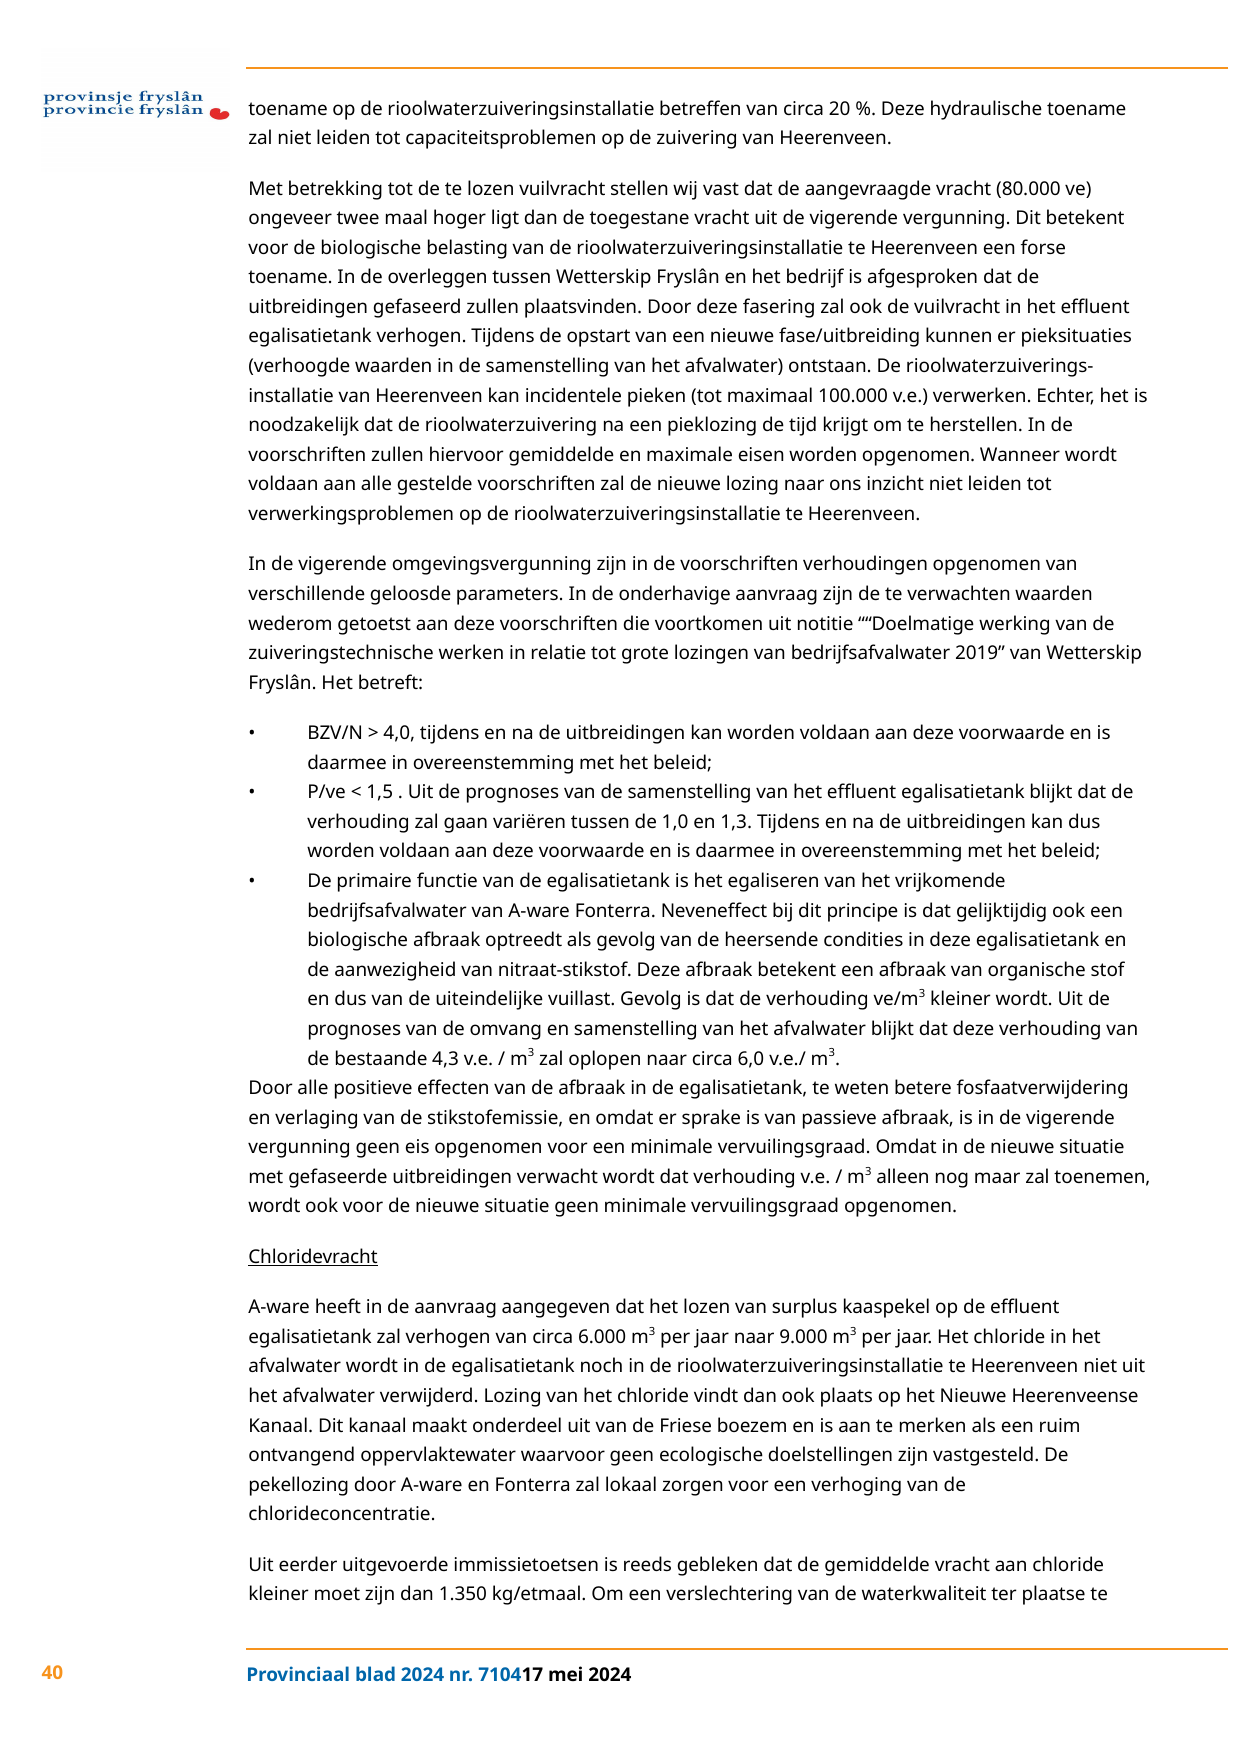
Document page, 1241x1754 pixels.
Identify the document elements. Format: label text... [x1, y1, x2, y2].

text Uit eerder uitgevoerde immissietoetsen is reeds gebleken dat de gemiddelde vracht aan chloride kleiner moet zijn dan 1.350 kg/etmaal. Om een verslechtering van de waterkwaliteit ter plaatse te [248, 1551, 1152, 1606]
list De primaire functie van de egalisatietank is het egaliseren van het vrijkomende bedrijfsafvalwater van A-ware Fonterra. Neveneffect bij dit principe is dat gelijktijdig ook een biologische afbraak optreedt als gevolg van de heersende condities in deze egalisatietank en de aanwezigheid van nitraat-stikstof. Deze afbraak betekent een afbraak van organische stof en dus van de uiteindelijke vuillast. Gevolg is dat de verhouding ve/m3 kleiner wordt. Uit de prognoses van de omvang en samenstelling van het afvalwater blijkt dat deze verhouding van de bestaande 4,3 v.e. / m3 zal oplopen naar circa 6,0 v.e./ m3. [248, 867, 1152, 1071]
list P/ve < 1,5 . Uit de prognoses van de samenstelling van het effluent egalisatietank blijkt dat de verhouding zal gaan variëren tussen de 1,0 en 1,3. Tijdens en na de uitbreidingen kan dus worden voldaan aan deze voorwaarde en is daarmee in overeenstemming met het beleid; [248, 778, 1152, 863]
text In de vigerende omgevingsvergunning zijn in de voorschriften verhoudingen opgenomen van verschillende geloosde parameters. In de onderhavige aanvraag zijn de te verwachten waarden wederom getoetst aan deze voorschriften die voortkomen uit notitie ““Doelmatige werking van de zuiveringstechnische werken in relatie tot grote lozingen van bedrijfsafvalwater 2019” van Wetterskip Fryslân. Het betreft: [248, 551, 1152, 695]
text A-ware heeft in de aanvraag aangegeven dat het lozen van surplus kaaspekel op de effluent egalisatietank zal verhogen van circa 6.000 m3 per jaar naar 9.000 m3 per jaar. Het chloride in het afvalwater wordt in de egalisatietank noch in de rioolwaterzuiveringsinstallatie te Heerenveen niet uit het afvalwater verwijderd. Lozing van het chloride vindt dan ook plaats op het Nieuwe Heerenveense Kanaal. Dit kanaal maakt onderdeel uit van de Friese boezem en is aan te merken als een ruim ontvangend oppervlaktewater waarvoor geen ecologische doelstellingen zijn vastgesteld. De pekellozing door A-ware en Fonterra zal lokaal zorgen voor een verhoging van de chlorideconcentratie. [248, 1293, 1152, 1526]
list BZV/N > 4,0, tijdens en na de uitbreidingen kan worden voldaan aan deze voorwaarde en is daarmee in overeenstemming met het beleid; [248, 719, 1152, 775]
picture [41, 47, 231, 172]
text toename op de rioolwaterzuiveringsinstallatie betreffen van circa 20 %. Deze hydraulische toename zal niet leiden tot capaciteitsproblemen op de zuivering van Heerenveen. [248, 95, 1152, 150]
text Met betrekking tot de te lozen vuilvracht stellen wij vast dat de aangevraagde vracht (80.000 ve) ongeveer twee maal hoger ligt dan de toegestane vracht uit de vigerende vergunning. Dit betekent voor de biologische belasting van de rioolwaterzuiveringsinstallatie te Heerenveen een forse toename. In de overleggen tussen Wetterskip Fryslân en het bedrijf is afgesproken dat de uitbreidingen gefaseerd zullen plaatsvinden. Door deze fasering zal ook de vuilvracht in het effluent egalisatietank verhogen. Tijdens de opstart van een nieuwe fase/uitbreiding kunnen er pieksituaties (verhoogde waarden in de samenstelling van het afvalwater) ontstaan. De rioolwaterzuiverings- installatie van Heerenveen kan incidentele pieken (tot maximaal 100.000 v.e.) verwerken. Echter, het is noodzakelijk dat de rioolwaterzuivering na een pieklozing de tijd krijgt om te herstellen. In de voorschriften zullen hiervoor gemiddelde en maximale eisen worden opgenomen. Wanneer wordt voldaan aan alle gestelde voorschriften zal de nieuwe lozing naar ons inzicht niet leiden tot verwerkingsproblemen op de rioolwaterzuiveringsinstallatie te Heerenveen. [248, 175, 1152, 526]
text Door alle positieve effecten van de afbraak in de egalisatietank, te weten betere fosfaatverwijdering en verlaging van de stikstofemissie, en omdat er sprake is van passieve afbraak, is in de vigerende vergunning geen eis opgenomen voor een minimale vervuilingsgraad. Omdat in de nieuwe situatie met gefaseerde uitbreidingen verwacht wordt dat verhouding v.e. / m3 alleen nog maar zal toenemen, wordt ook voor de nieuwe situatie geen minimale vervuilingsgraad opgenomen. [248, 1074, 1152, 1218]
text Chloridevracht [248, 1243, 1152, 1269]
